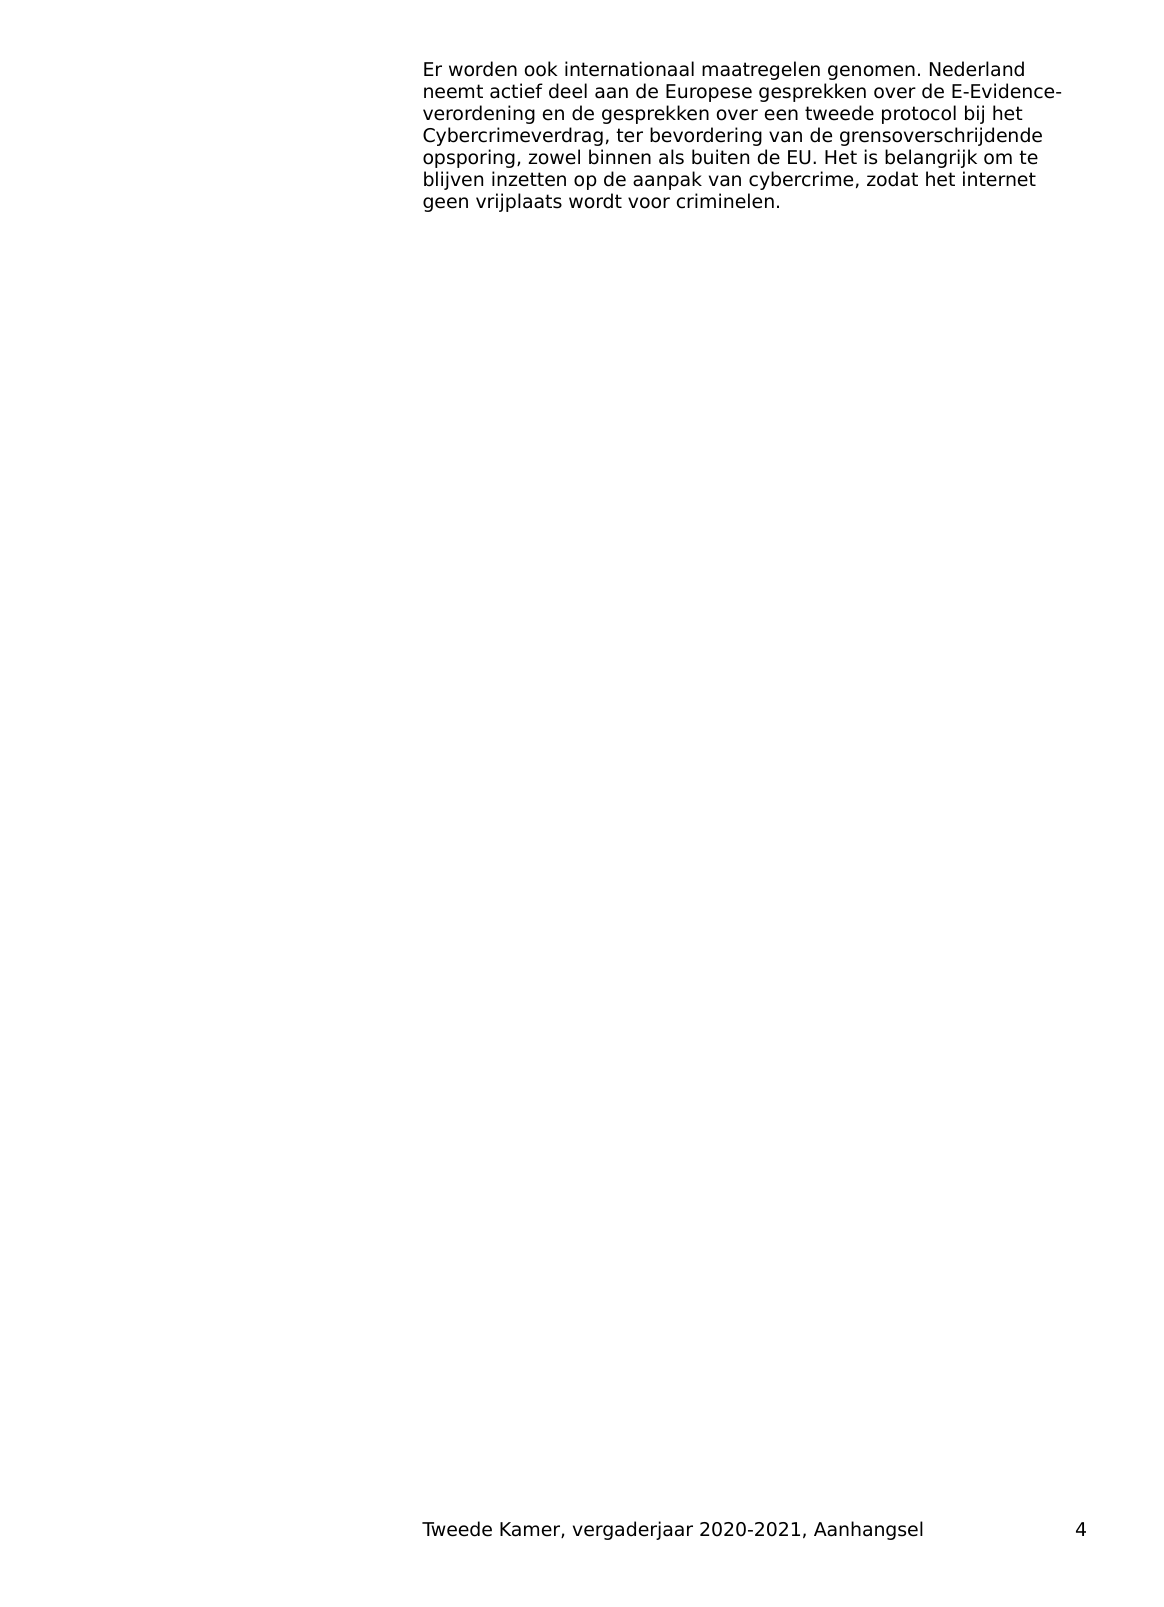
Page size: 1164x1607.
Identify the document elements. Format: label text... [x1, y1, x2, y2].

text Er worden ook internationaal maatregelen genomen. Nederland neemt actief deel aan de Europese gesprekken over de E-Evidence-verordening en de gesprekken over een tweede protocol bij het Cybercrimeverdrag, ter bevordering van de grensoverschrijdende opsporing, zowel binnen als buiten de EU. Het is belangrijk om te blijven inzetten op de aanpak van cybercrime, zodat het internet geen vrijplaats wordt voor criminelen. [422, 59, 1087, 213]
